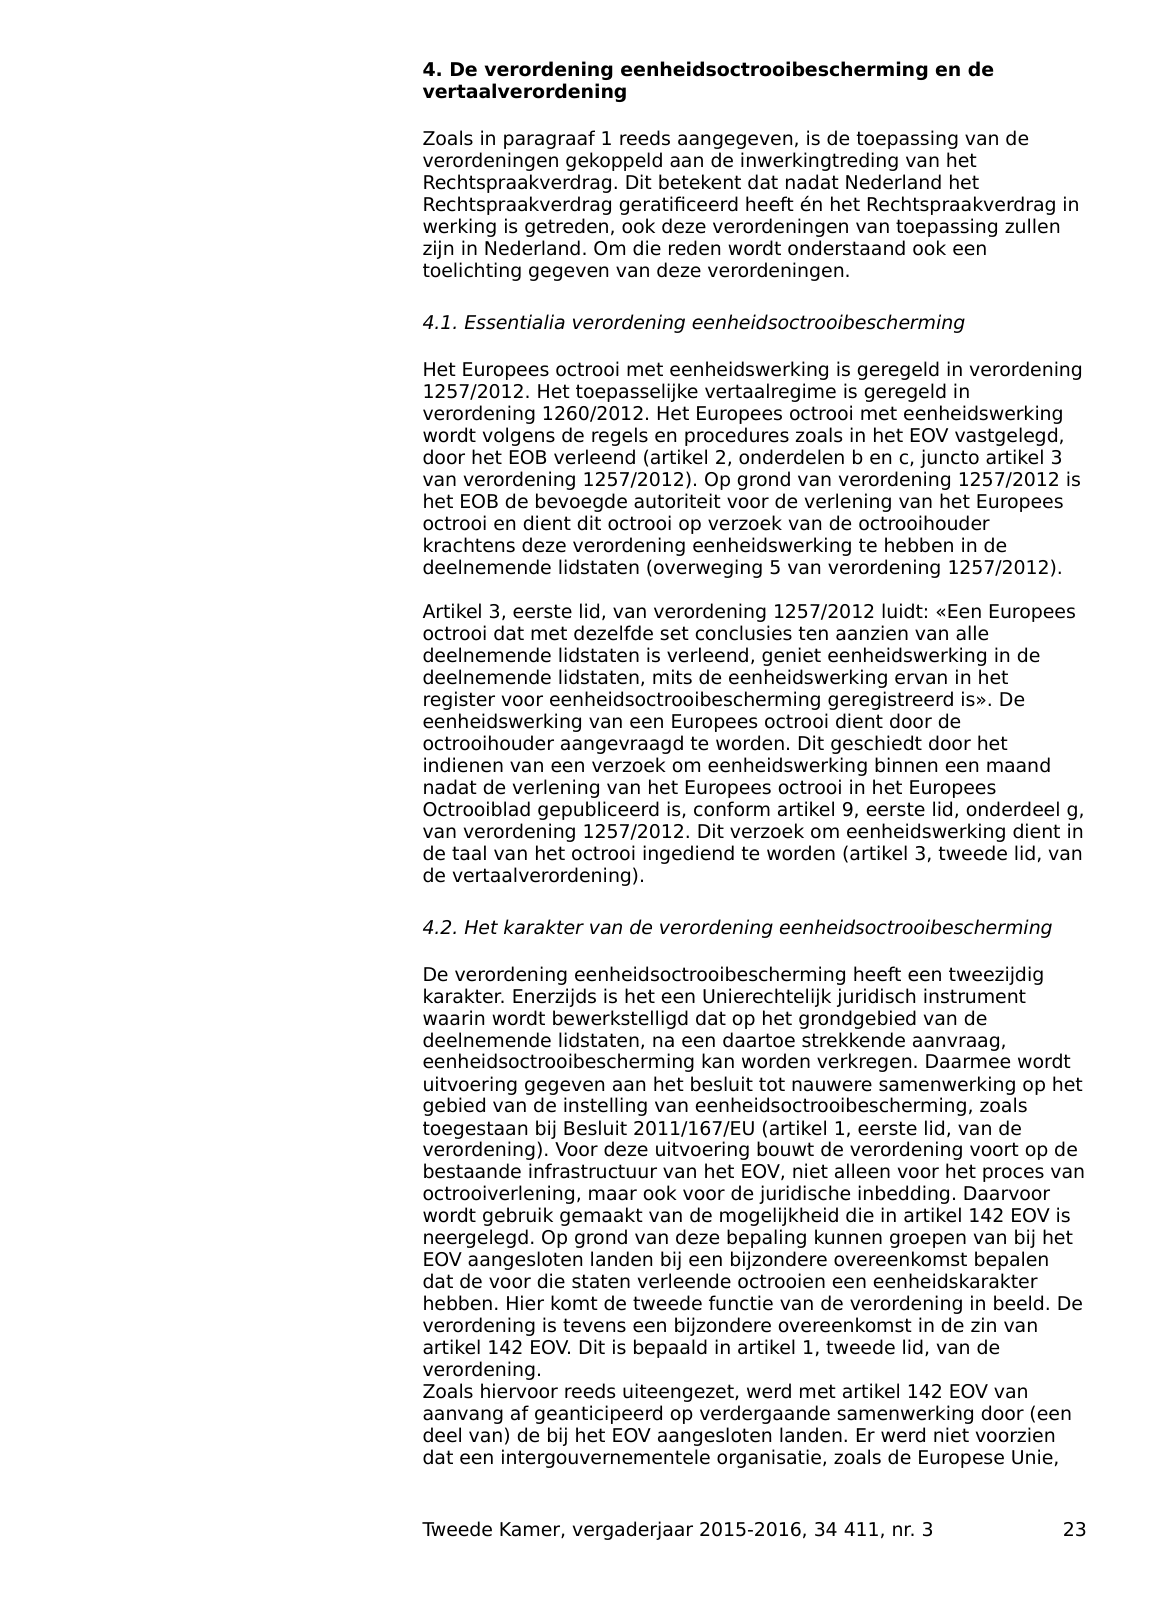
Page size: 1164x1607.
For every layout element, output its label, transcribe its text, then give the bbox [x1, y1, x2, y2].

subtitle 4.2. Het karakter van de verordening eenheidsoctrooibescherming [422, 917, 1087, 938]
text De verordening eenheidsoctrooibescherming heeft een tweezijdig karakter. Enerzijds is het een Unierechtelijk juridisch instrument waarin wordt bewerkstelligd dat op het grondgebied van de deelnemende lidstaten, na een daartoe strekkende aanvraag, eenheidsoctrooibescherming kan worden verkregen. Daarmee wordt uitvoering gegeven aan het besluit tot nauwere samenwerking op het gebied van de instelling van eenheidsoctrooibescherming, zoals toegestaan bij Besluit 2011/167/EU (artikel 1, eerste lid, van de verordening). Voor deze uitvoering bouwt de verordening voort op de bestaande infrastructuur van het EOV, niet alleen voor het proces van octrooiverlening, maar ook voor de juridische inbedding. Daarvoor wordt gebruik gemaakt van de mogelijkheid die in artikel 142 EOV is neergelegd. Op grond van deze bepaling kunnen groepen van bij het EOV aangesloten landen bij een bijzondere overeenkomst bepalen dat de voor die staten verleende octrooien een eenheidskarakter hebben. Hier komt de tweede functie van de verordening in beeld. De verordening is tevens een bijzondere overeenkomst in de zin van artikel 142 EOV. Dit is bepaald in artikel 1, tweede lid, van de verordening. [422, 963, 1087, 1381]
text Het Europees octrooi met eenheidswerking is geregeld in verordening 1257/2012. Het toepasselijke vertaalregime is geregeld in verordening 1260/2012. Het Europees octrooi met eenheidswerking wordt volgens de regels en procedures zoals in het EOV vastgelegd, door het EOB verleend (artikel 2, onderdelen b en c, juncto artikel 3 van verordening 1257/2012). Op grond van verordening 1257/2012 is het EOB de bevoegde autoriteit voor de verlening van het Europees octrooi en dient dit octrooi op verzoek van de octrooihouder krachtens deze verordening eenheidswerking te hebben in de deelnemende lidstaten (overweging 5 van verordening 1257/2012). [422, 359, 1087, 579]
text Artikel 3, eerste lid, van verordening 1257/2012 luidt: «Een Europees octrooi dat met dezelfde set conclusies ten aanzien van alle deelnemende lidstaten is verleend, geniet eenheidswerking in de deelnemende lidstaten, mits de eenheidswerking ervan in het register voor eenheidsoctrooibescherming geregistreerd is». De eenheidswerking van een Europees octrooi dient door de octrooihouder aangevraagd te worden. Dit geschiedt door het indienen van een verzoek om eenheidswerking binnen een maand nadat de verlening van het Europees octrooi in het Europees Octrooiblad gepubliceerd is, conform artikel 9, eerste lid, onderdeel g, van verordening 1257/2012. Dit verzoek om eenheidswerking dient in de taal van het octrooi ingediend te worden (artikel 3, tweede lid, van de vertaalverordening). [422, 601, 1087, 887]
subtitle 4.1. Essentialia verordening eenheidsoctrooibescherming [422, 312, 1087, 334]
text Zoals hiervoor reeds uiteengezet, werd met artikel 142 EOV van aanvang af geanticipeerd op verdergaande samenwerking door (een deel van) de bij het EOV aangesloten landen. Er werd niet voorzien dat een intergouvernementele organisatie, zoals de Europese Unie, [422, 1381, 1087, 1469]
subtitle 4. De verordening eenheidsoctrooibescherming en de vertaalverordening [422, 59, 1087, 103]
text Zoals in paragraaf 1 reeds aangegeven, is de toepassing van de verordeningen gekoppeld aan de inwerkingtreding van het Rechtspraakverdrag. Dit betekent dat nadat Nederland het Rechtspraakverdrag geratificeerd heeft én het Rechtspraakverdrag in werking is getreden, ook deze verordeningen van toepassing zullen zijn in Nederland. Om die reden wordt onderstaand ook een toelichting gegeven van deze verordeningen. [422, 128, 1087, 282]
